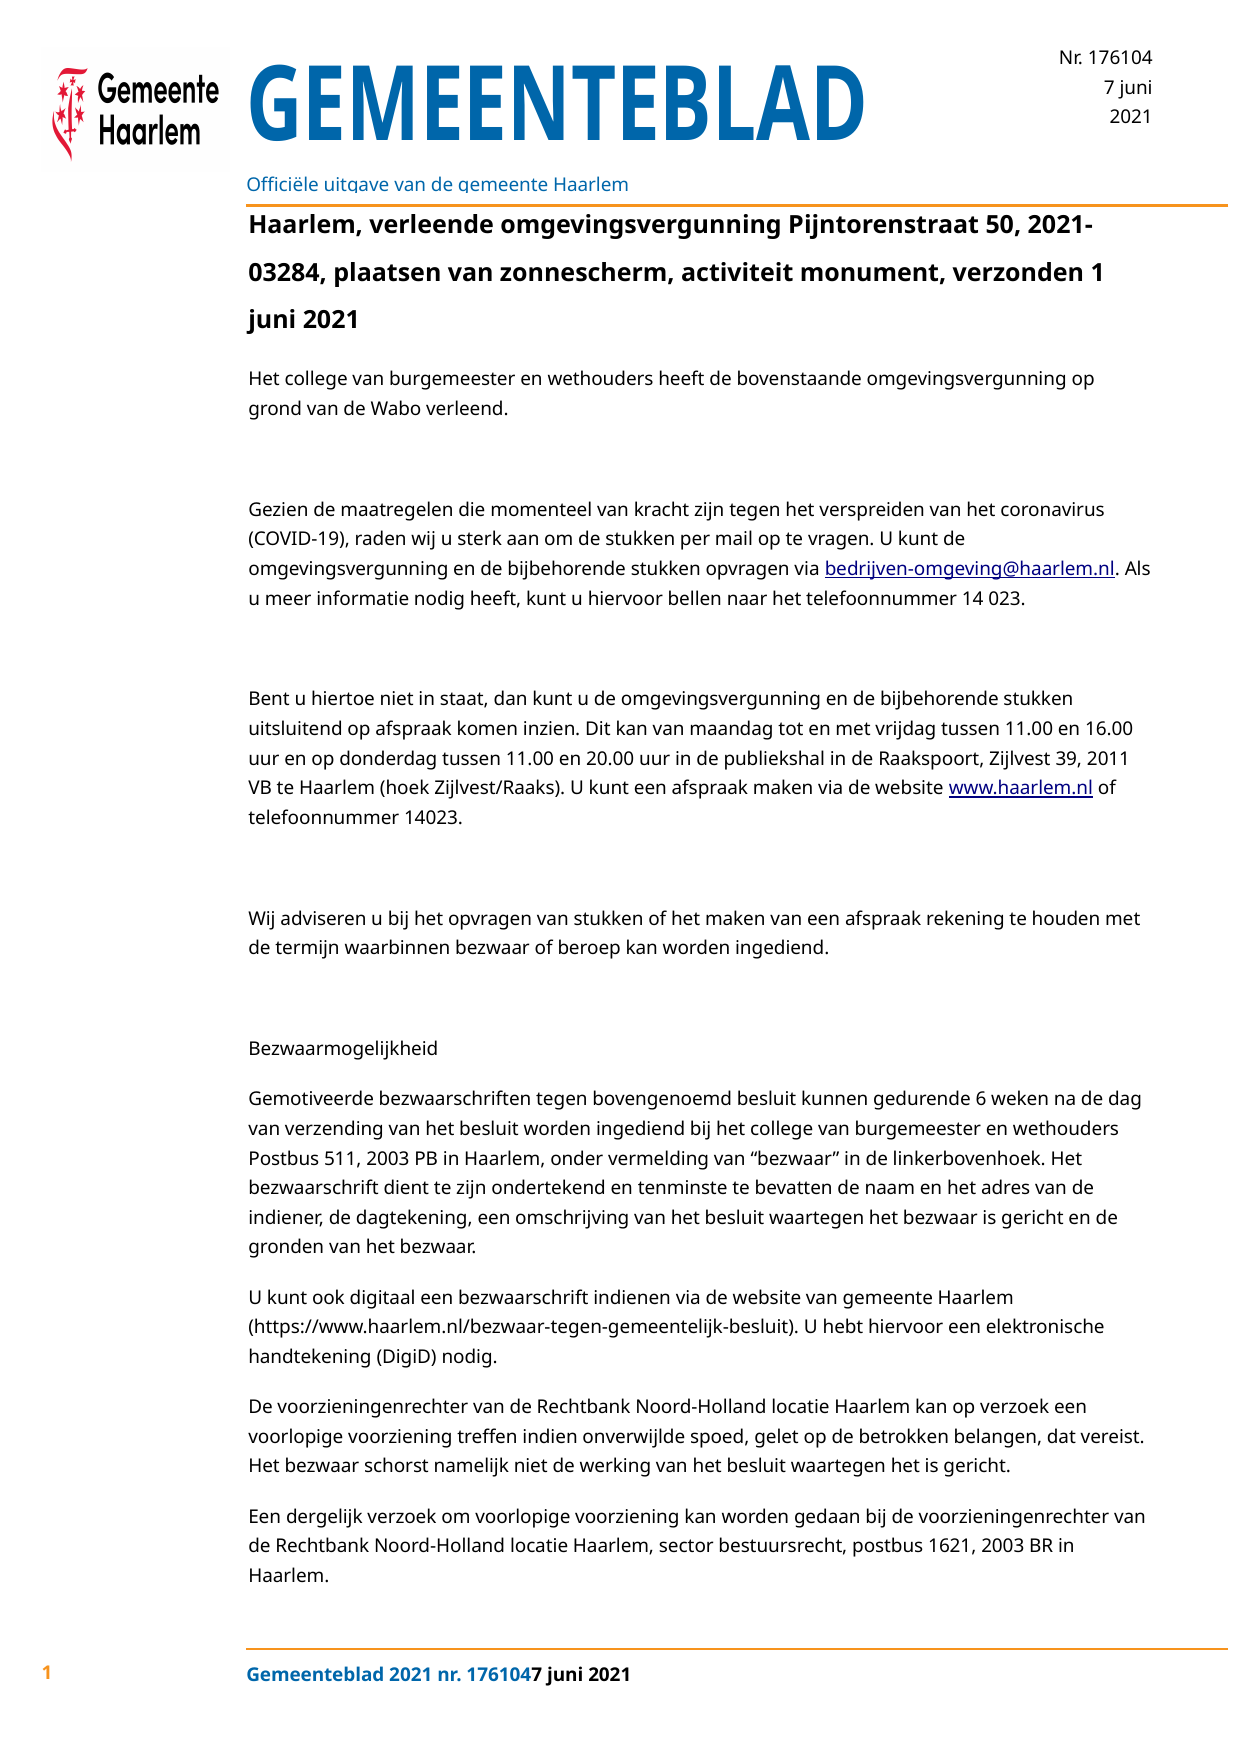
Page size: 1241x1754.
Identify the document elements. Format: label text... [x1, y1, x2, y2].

text Gezien de maatregelen die momenteel van kracht zijn tegen het verspreiden van het coronavirus (COVID-19), raden wij u sterk aan om de stukken per mail op te vragen. U kunt de omgevingsvergunning en de bijbehorende stukken opvragen via bedrijven-omgeving@haarlem.nl. Als u meer informatie nodig heeft, kunt u hiervoor bellen naar het telefoonnummer 14 023. [248, 496, 1152, 610]
text Wij adviseren u bij het opvragen van stukken of het maken van een afspraak rekening te houden met de termijn waarbinnen bezwaar of beroep kan worden ingediend. [248, 905, 1152, 960]
text Bent u hiertoe niet in staat, dan kunt u de omgevingsvergunning en de bijbehorende stukken uitsluitend op afspraak komen inzien. Dit kan van maandag tot en met vrijdag tussen 11.00 en 16.00 uur en op donderdag tussen 11.00 en 20.00 uur in de publiekshal in de Raakspoort, Zijlvest 39, 2011 VB te Haarlem (hoek Zijlvest/Raaks). U kunt een afspraak maken via de website www.haarlem.nl of telefoonnummer 14023. [248, 686, 1152, 829]
text U kunt ook digitaal een bezwaarschrift indienen via de website van gemeente Haarlem (https://www.haarlem.nl/bezwaar-tegen-gemeentelijk-besluit). U hebt hiervoor een elektronische handtekening (DigiD) nodig. [248, 1284, 1152, 1369]
text Haarlem, verleende omgevingsvergunning Pijntorenstraat 50, 2021-03284, plaatsen van zonnescherm, activiteit monument, verzonden 1 juni 2021 [248, 207, 1152, 336]
text Bezwaarmogelijkheid [248, 1035, 1152, 1061]
text Gemotiveerde bezwaarschriften tegen bovengenoemd besluit kunnen gedurende 6 weken na de dag van verzending van het besluit worden ingediend bij het college van burgemeester en wethouders Postbus 511, 2003 PB in Haarlem, onder vermelding van “bezwaar” in de linkerbovenhoek. Het bezwaarschrift dient te zijn ondertekend en tenminste te bevatten de naam en het adres van de indiener, de dagtekening, een omschrijving van het besluit waartegen het bezwaar is gericht en de gronden van het bezwaar. [248, 1086, 1152, 1259]
text Een dergelijk verzoek om voorlopige voorziening kan worden gedaan bij de voorzieningenrechter van de Rechtbank Noord-Holland locatie Haarlem, sector bestuursrecht, postbus 1621, 2003 BR in Haarlem. [248, 1503, 1152, 1588]
picture [41, 47, 231, 172]
text Het college van burgemeester en wethouders heeft de bovenstaande omgevingsvergunning op grond van de Wabo verleend. [248, 366, 1152, 421]
text De voorzieningenrechter van de Rechtbank Noord-Holland locatie Haarlem kan op verzoek een voorlopige voorziening treffen indien onverwijlde spoed, gelet op de betrokken belangen, dat vereist. Het bezwaar schorst namelijk niet de werking van het besluit waartegen het is gericht. [248, 1393, 1152, 1478]
